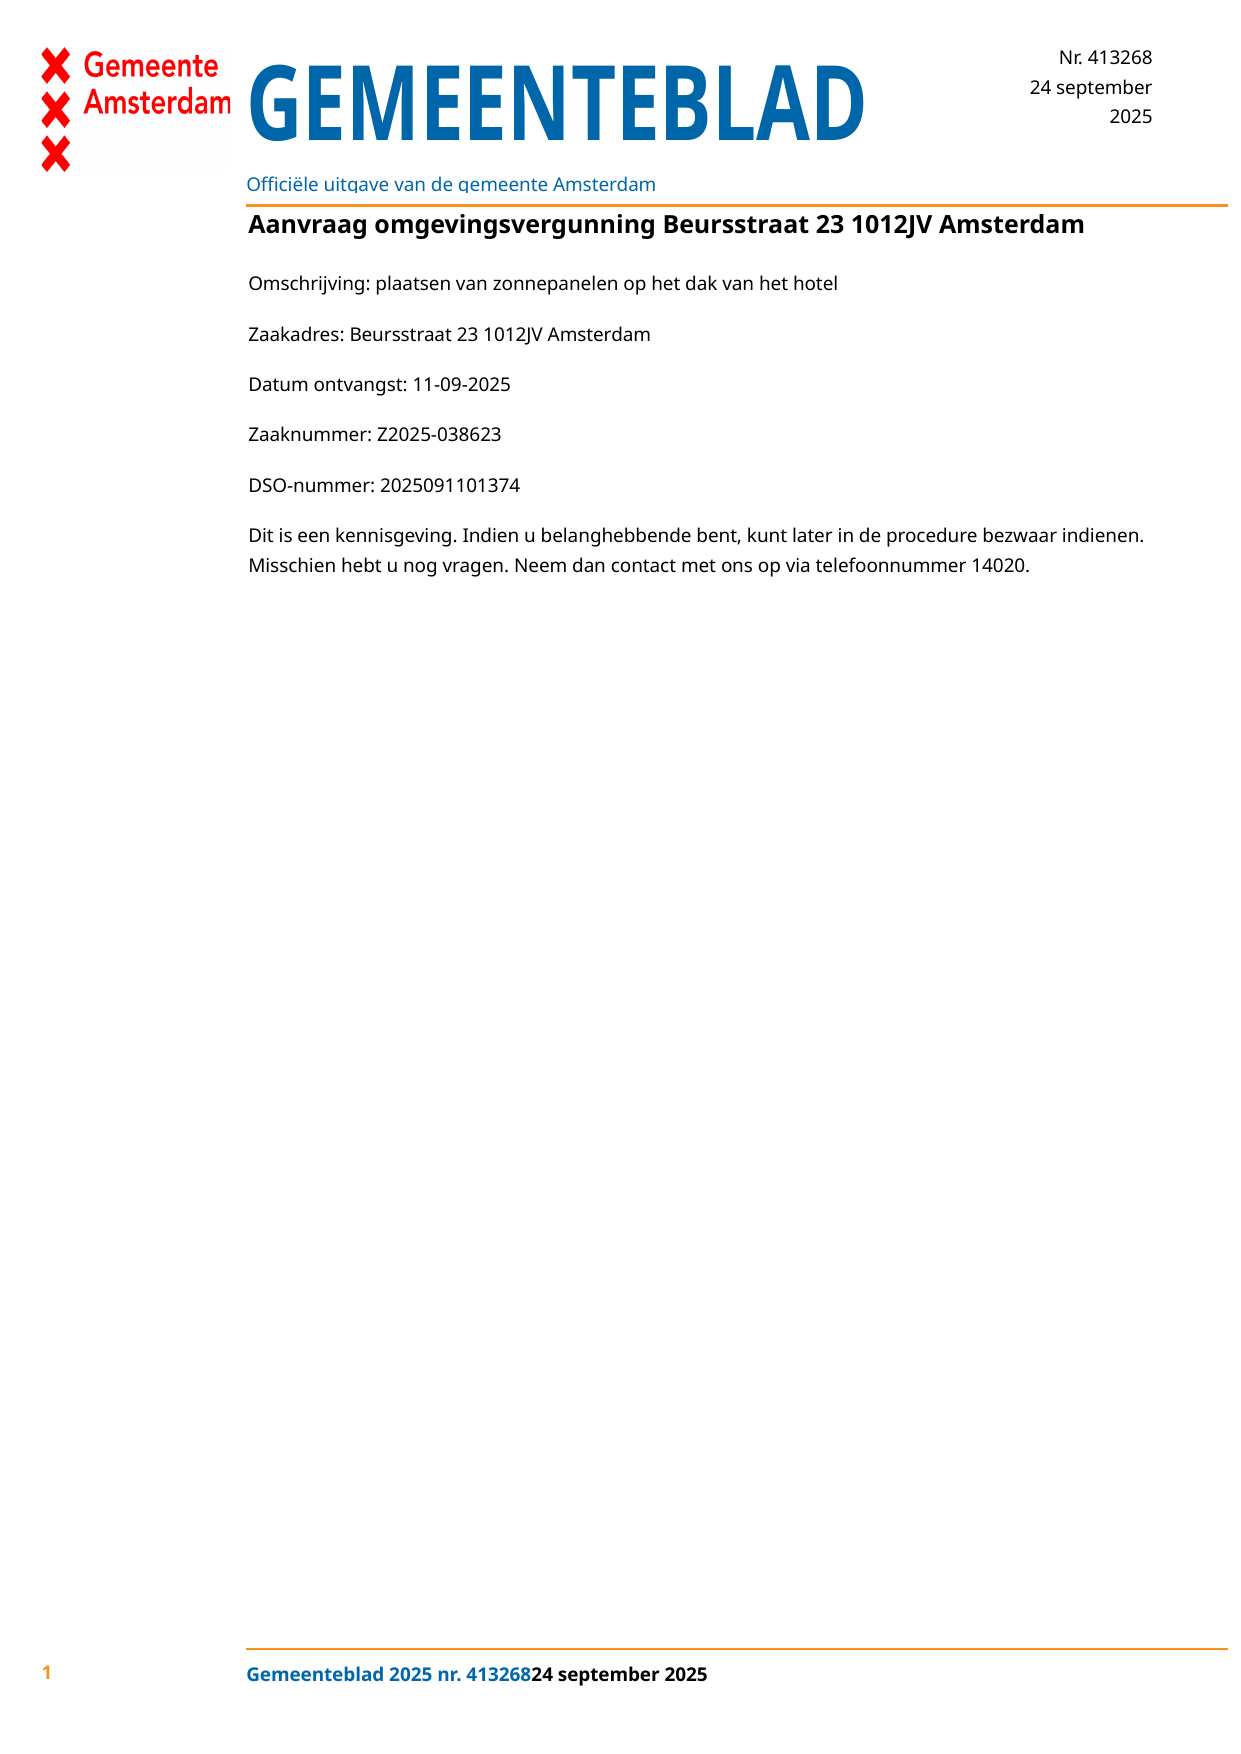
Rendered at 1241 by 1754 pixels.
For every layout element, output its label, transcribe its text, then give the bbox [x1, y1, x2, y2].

text DSO-nummer: 2025091101374 [248, 472, 1152, 498]
text Zaaknummer: Z2025-038623 [248, 422, 1152, 447]
text Zaakadres: Beursstraat 23 1012JV Amsterdam [248, 321, 1152, 346]
text Datum ontvangst: 11-09-2025 [248, 371, 1152, 397]
picture [41, 47, 231, 172]
text Omschrijving: plaatsen van zonnepanelen op het dak van het hotel [248, 270, 1152, 296]
text Aanvraag omgevingsvergunning Beursstraat 23 1012JV Amsterdam [248, 207, 1152, 241]
text Dit is een kennisgeving. Indien u belanghebbende bent, kunt later in de procedure bezwaar indienen. Misschien hebt u nog vragen. Neem dan contact met ons op via telefoonnummer 14020. [248, 522, 1152, 578]
